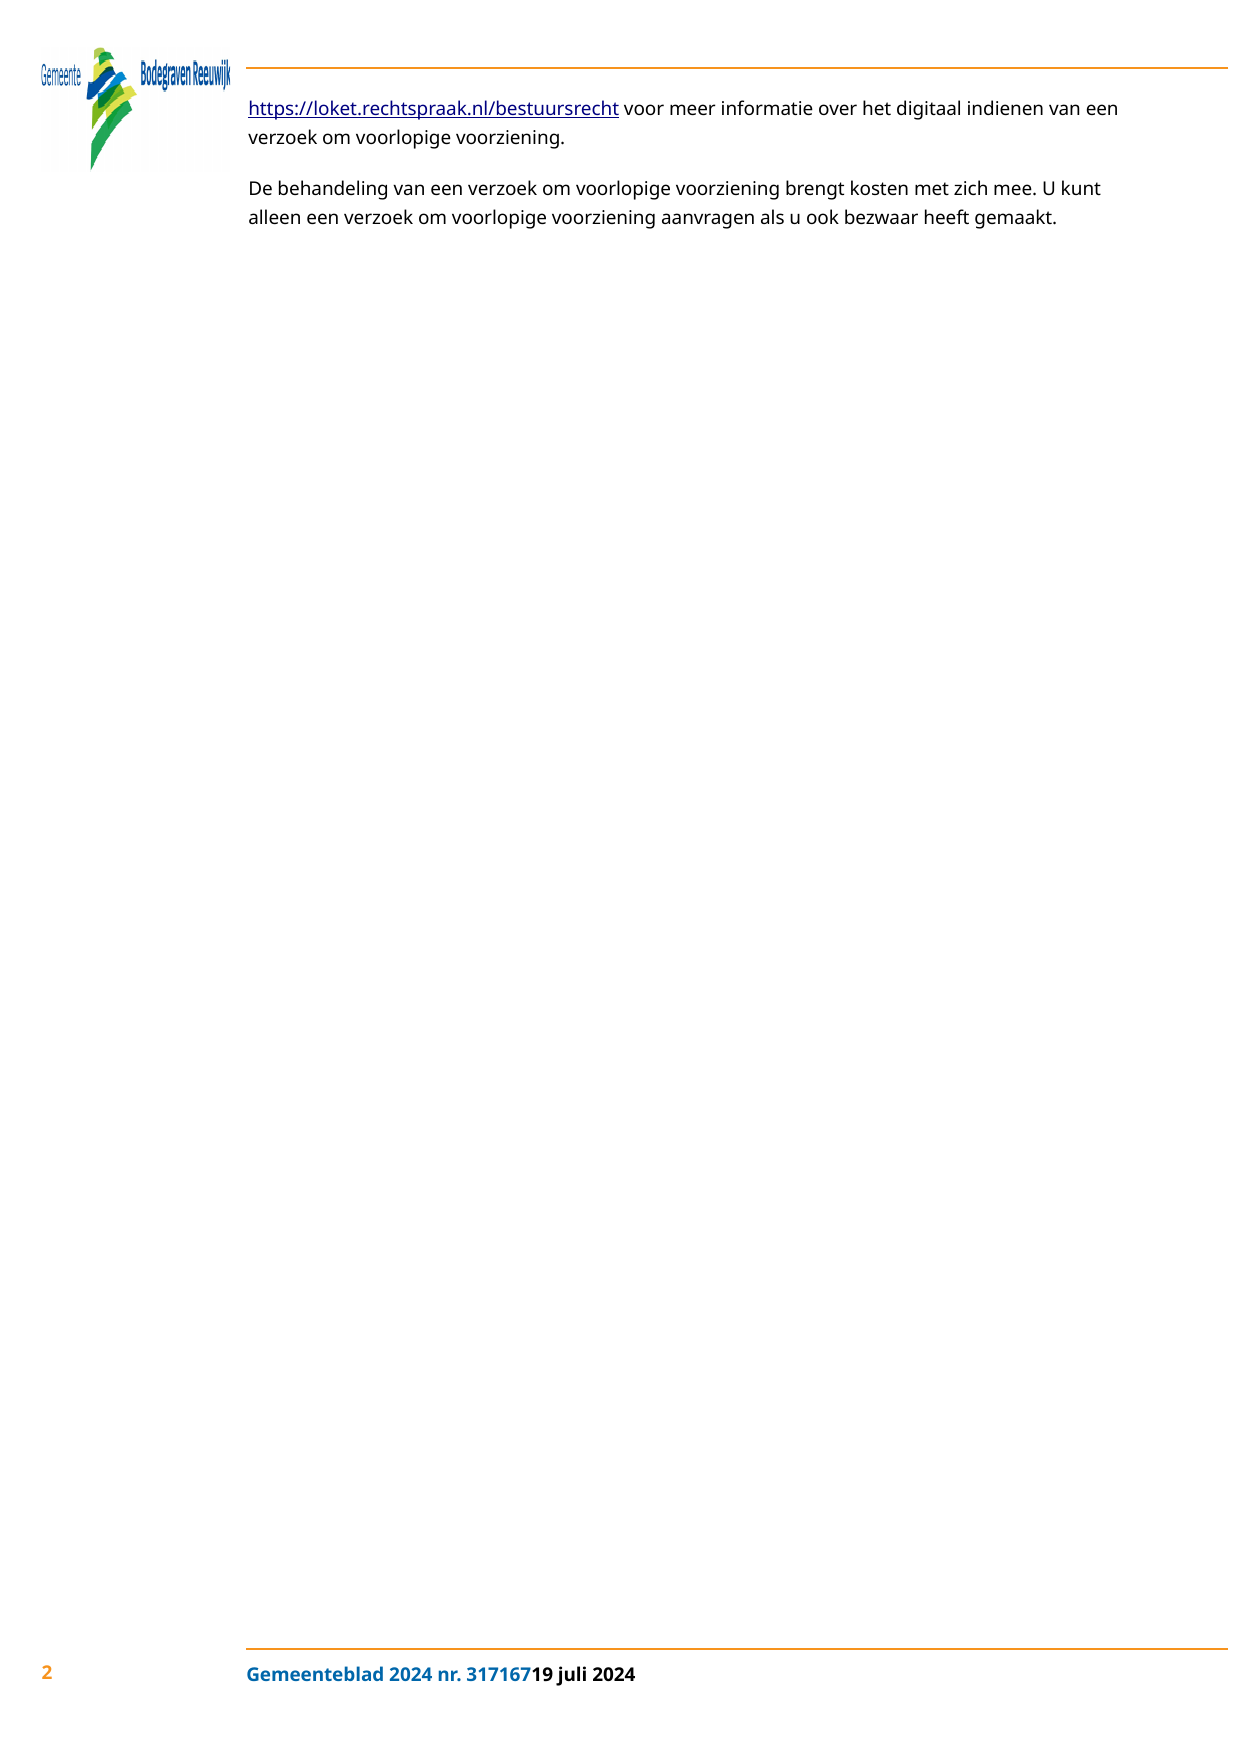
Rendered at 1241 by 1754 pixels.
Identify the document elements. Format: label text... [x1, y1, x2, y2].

picture [41, 47, 231, 172]
text De behandeling van een verzoek om voorlopige voorziening brengt kosten met zich mee. U kunt alleen een verzoek om voorlopige voorziening aanvragen als u ook bezwaar heeft gemaakt. [248, 175, 1152, 230]
text https://loket.rechtspraak.nl/bestuursrecht voor meer informatie over het digitaal indienen van een verzoek om voorlopige voorziening. [248, 95, 1152, 150]
